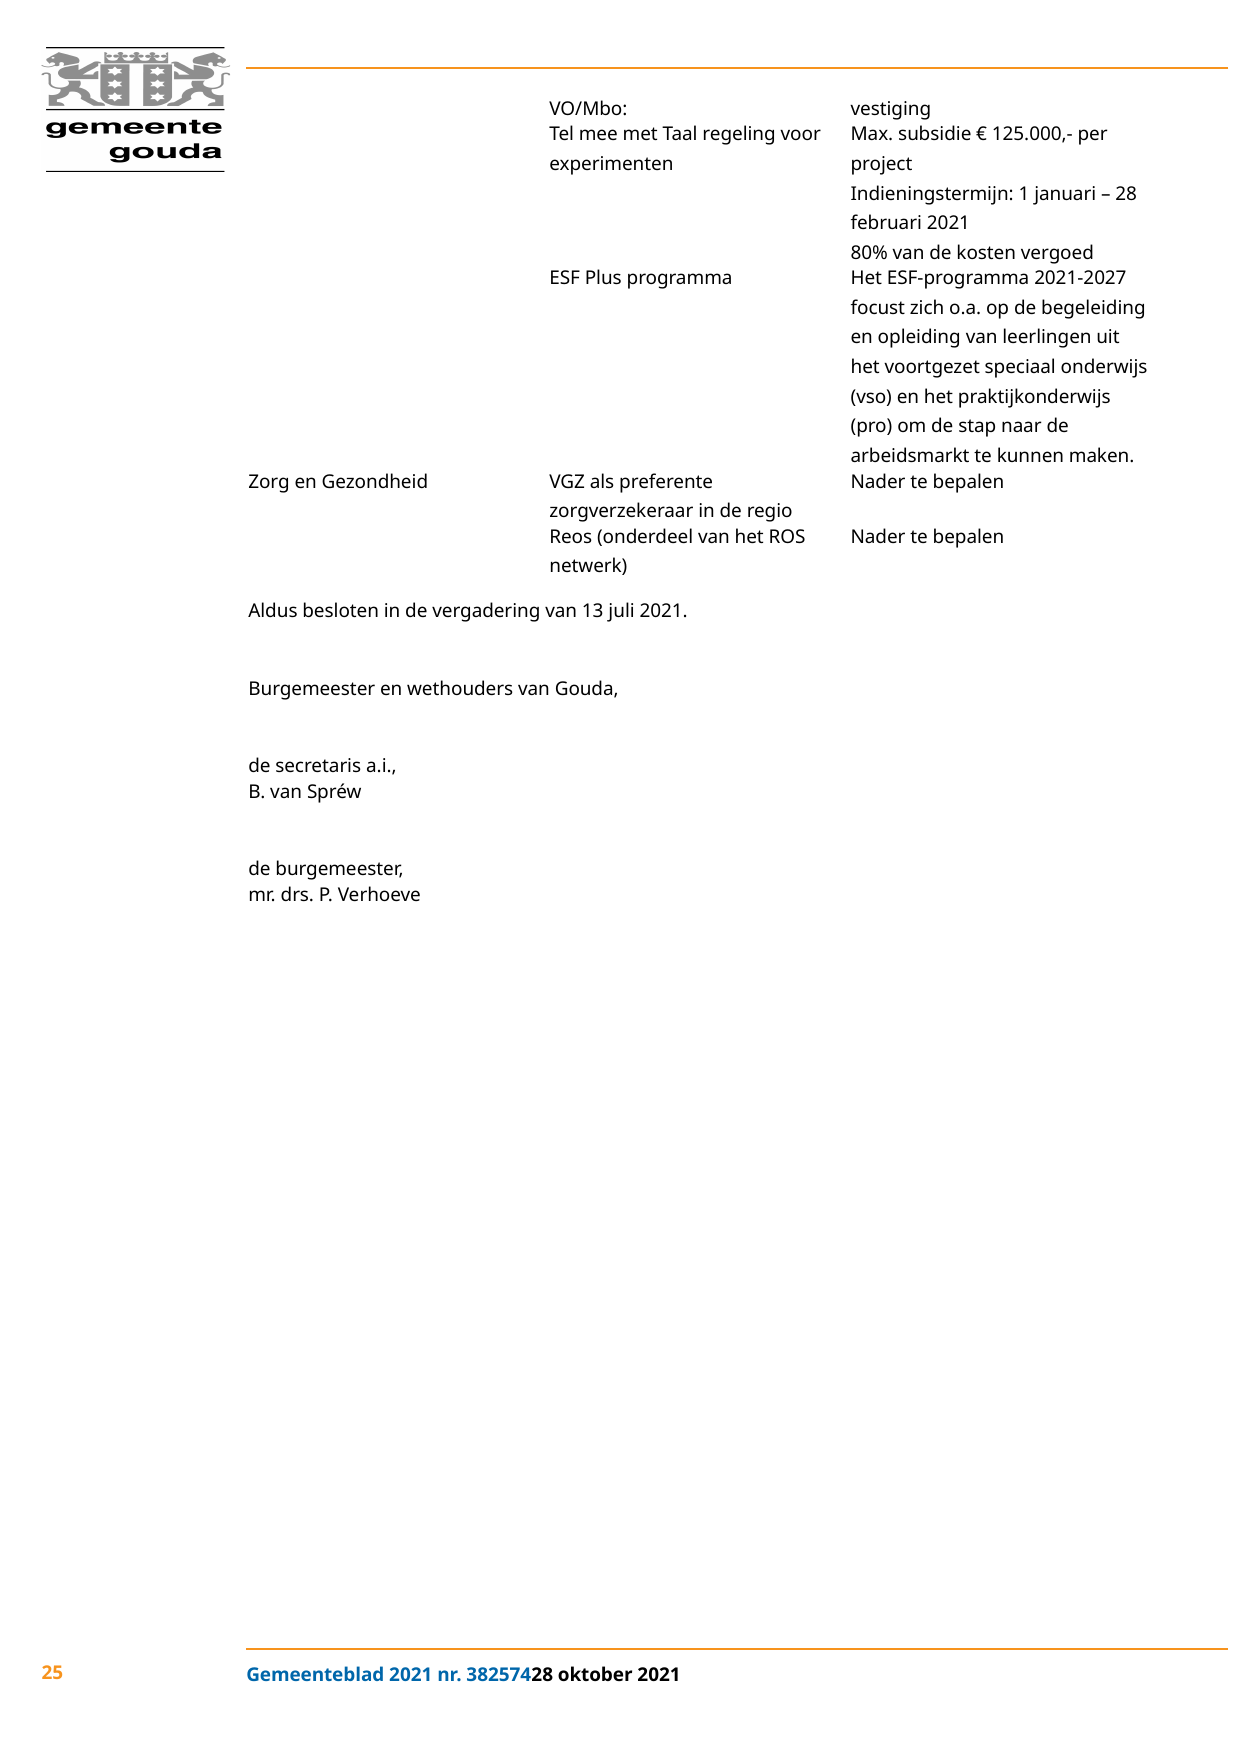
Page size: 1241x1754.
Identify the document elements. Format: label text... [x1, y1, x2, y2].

text Aldus besloten in de vergadering van 13 juli 2021. [248, 598, 1152, 623]
table_cell Zorg en Gezondheid [248, 468, 549, 578]
table_cell vestiging [850, 95, 1152, 121]
table_cell ESF Plus programma [549, 265, 850, 468]
picture [41, 47, 231, 172]
table_cell Tel mee met Taal regeling voor experimenten [549, 121, 850, 264]
table_cell Nader te bepalen [850, 523, 1152, 578]
table_cell Reos (onderdeel van het ROS netwerk) [549, 523, 850, 578]
text de burgemeester, [248, 855, 1152, 881]
table_cell Nader te bepalen [850, 468, 1152, 523]
text de secretaris a.i., [248, 752, 1152, 778]
table_cell VO/Mbo: [549, 95, 850, 121]
table_cell Max. subsidie € 125.000,- per project Indieningstermijn: 1 januari – 28 februari 2021 80% van de kosten vergoed [850, 121, 1152, 264]
table_cell VGZ als preferente zorgverzekeraar in de regio [549, 468, 850, 523]
text B. van Spréw [248, 778, 1152, 803]
table_cell Het ESF-programma 2021-2027 focust zich o.a. op de begeleiding en opleiding van leerlingen uit het voortgezet speciaal onderwijs (vso) en het praktijkonderwijs (pro) om de stap naar de arbeidsmarkt te kunnen maken. [850, 265, 1152, 468]
text mr. drs. P. Verhoeve [248, 881, 1152, 906]
text Burgemeester en wethouders van Gouda, [248, 675, 1152, 701]
table_cell [248, 95, 549, 468]
